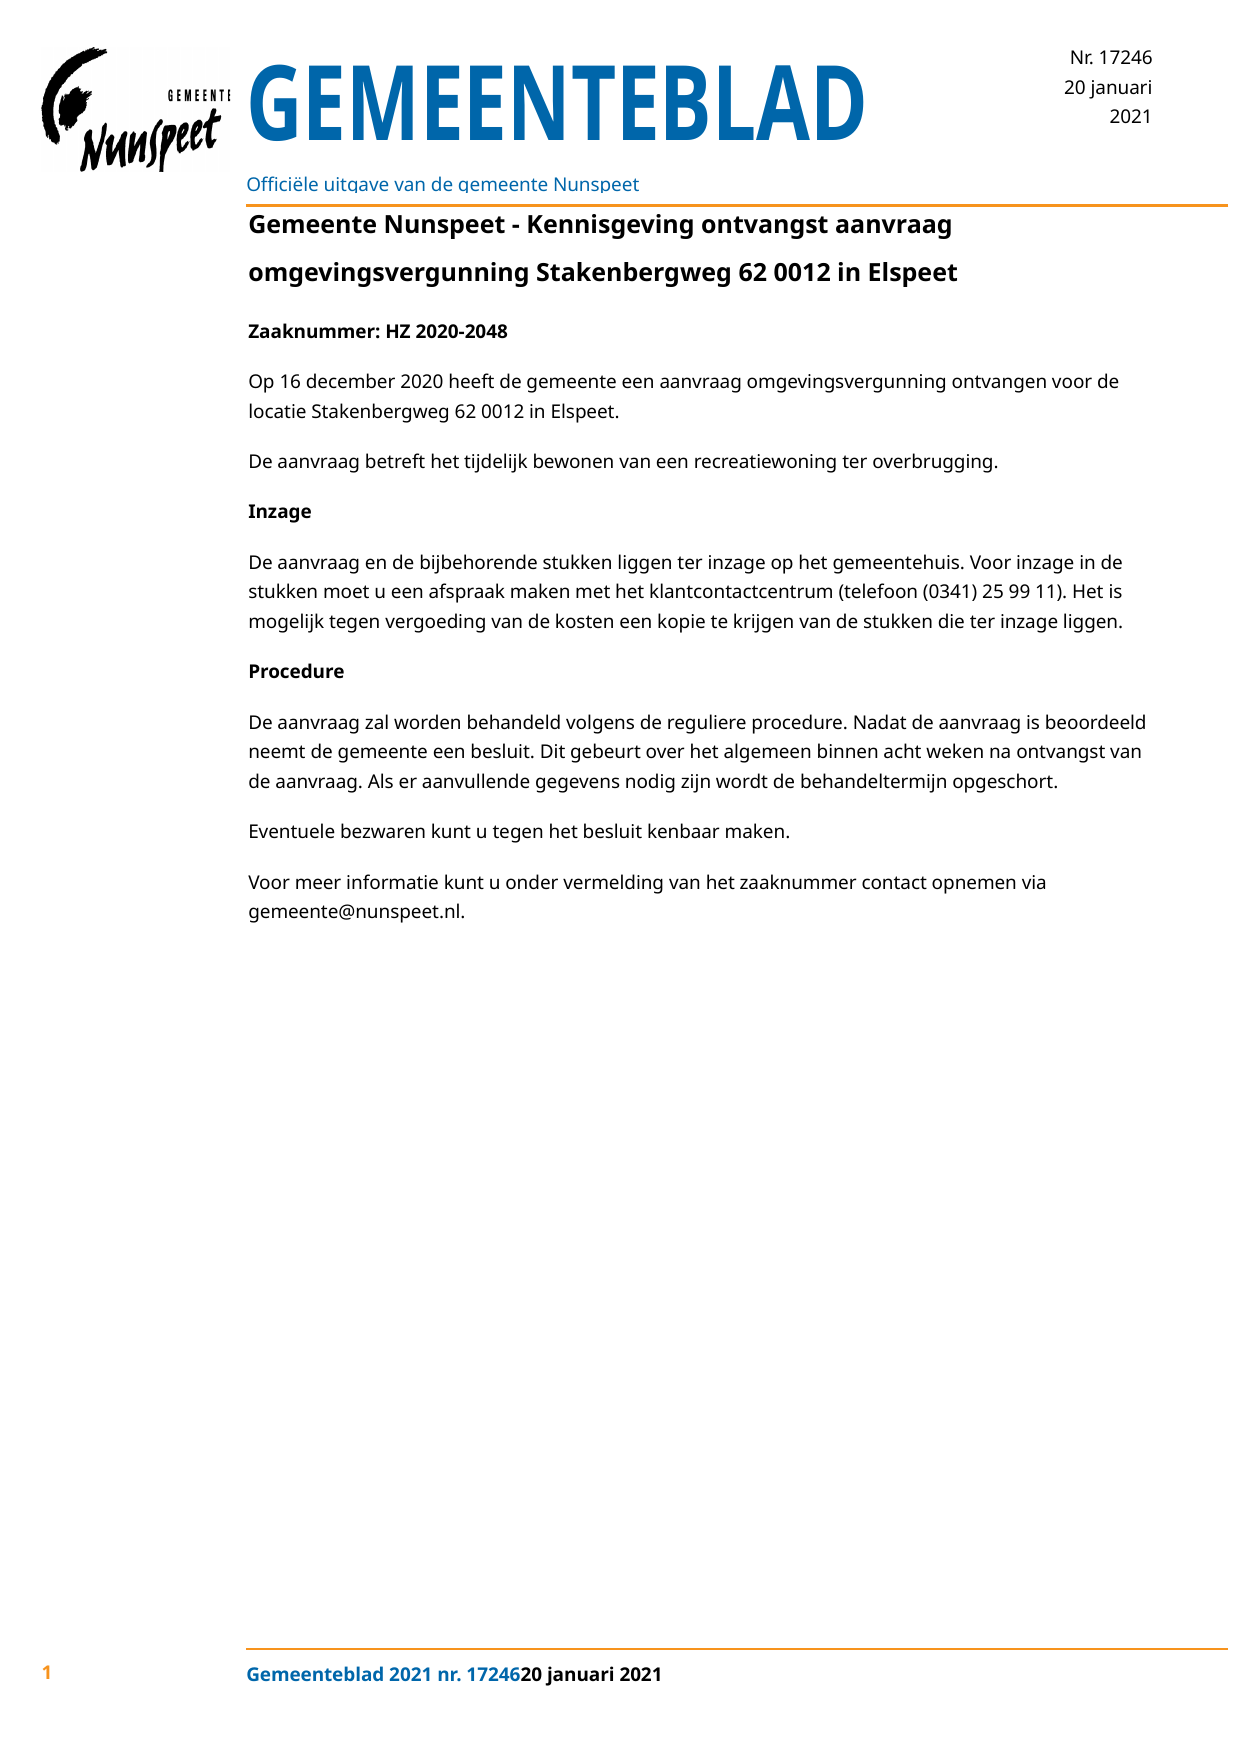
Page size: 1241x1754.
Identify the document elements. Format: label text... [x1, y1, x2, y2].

picture [41, 47, 231, 172]
text Zaaknummer: HZ 2020-2048 [248, 318, 1152, 344]
text De aanvraag betreft het tijdelijk bewonen van een recreatiewoning ter overbrugging. [248, 448, 1152, 474]
text Voor meer informatie kunt u onder vermelding van het zaaknummer contact opnemen via gemeente@nunspeet.nl. [248, 869, 1152, 924]
text De aanvraag zal worden behandeld volgens de reguliere procedure. Nadat de aanvraag is beoordeeld neemt de gemeente een besluit. Dit gebeurt over het algemeen binnen acht weken na ontvangst van de aanvraag. Als er aanvullende gegevens nodig zijn wordt de behandeltermijn opgeschort. [248, 709, 1152, 794]
text Eventuele bezwaren kunt u tegen het besluit kenbaar maken. [248, 819, 1152, 844]
text De aanvraag en de bijbehorende stukken liggen ter inzage op het gemeentehuis. Voor inzage in de stukken moet u een afspraak maken met het klantcontactcentrum (telefoon (0341) 25 99 11). Het is mogelijk tegen vergoeding van de kosten een kopie te krijgen van de stukken die ter inzage liggen. [248, 549, 1152, 634]
text Gemeente Nunspeet - Kennisgeving ontvangst aanvraag omgevingsvergunning Stakenbergweg 62 0012 in Elspeet [248, 207, 1152, 288]
text Inzage [248, 499, 1152, 524]
text Op 16 december 2020 heeft de gemeente een aanvraag omgevingsvergunning ontvangen voor de locatie Stakenbergweg 62 0012 in Elspeet. [248, 368, 1152, 424]
text Procedure [248, 659, 1152, 684]
